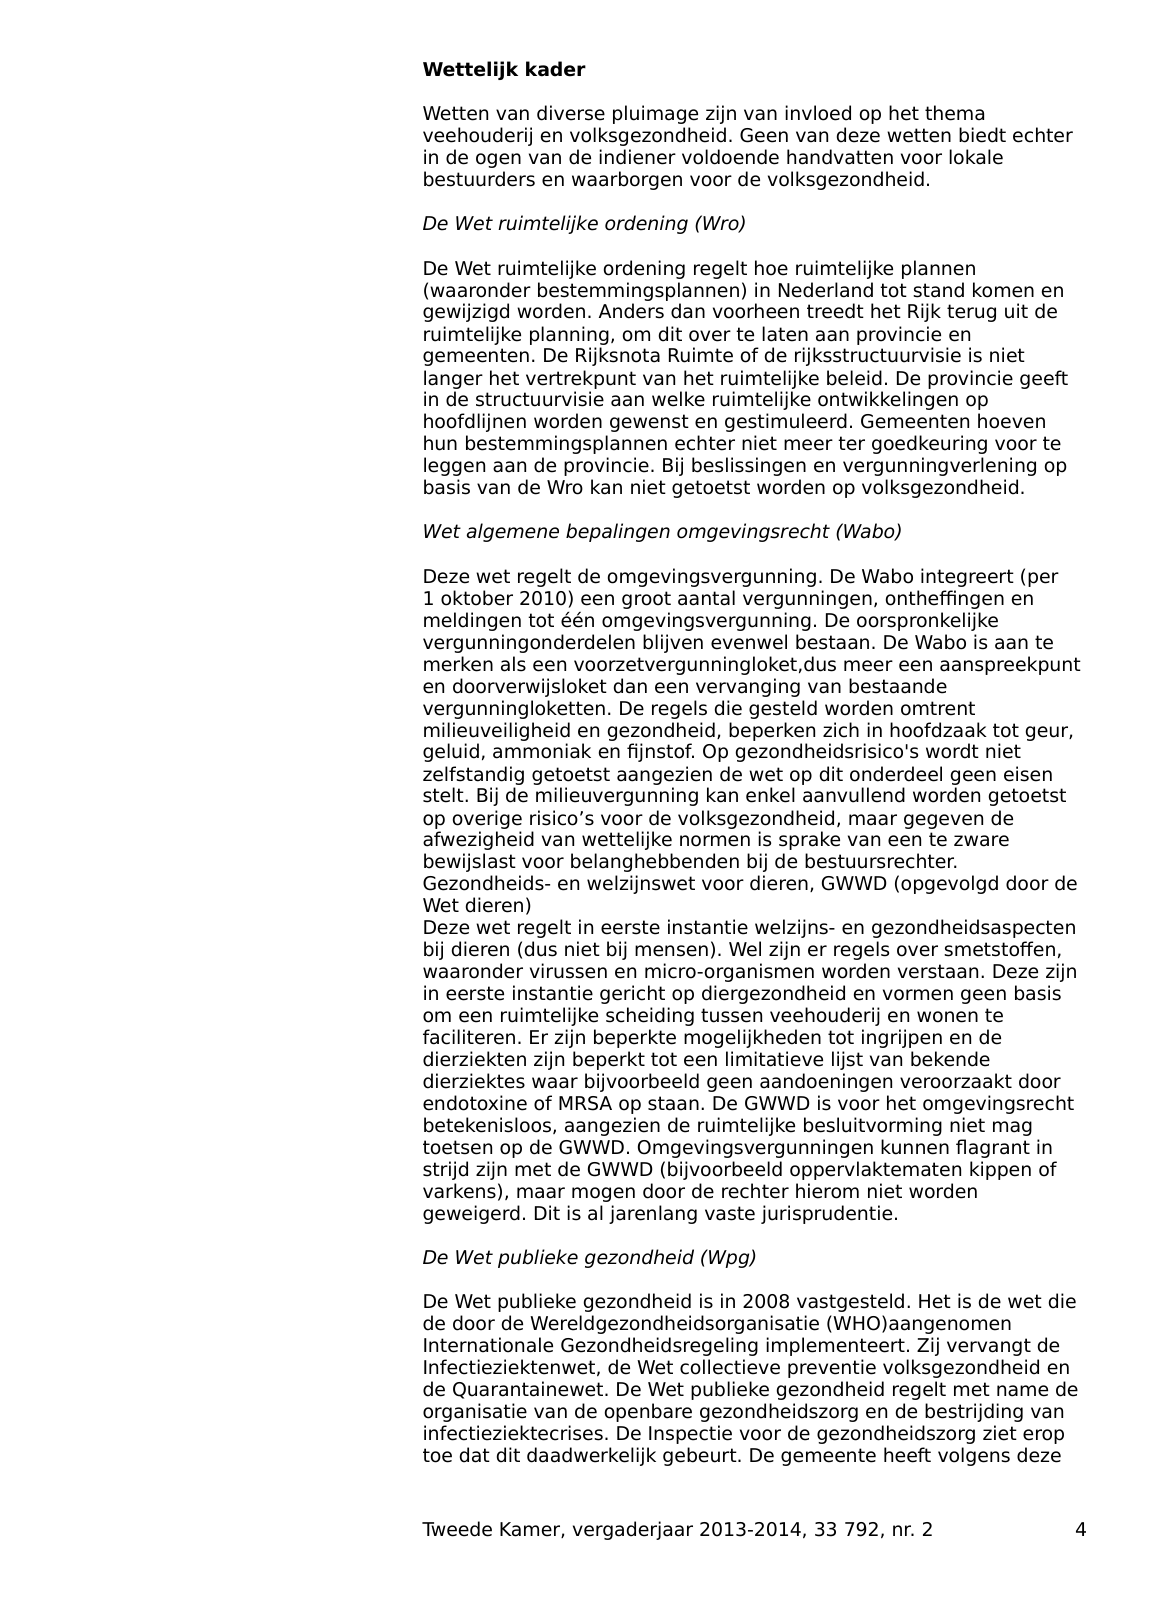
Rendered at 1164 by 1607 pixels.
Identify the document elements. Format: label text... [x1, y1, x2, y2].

text De Wet publieke gezondheid is in 2008 vastgesteld. Het is de wet die de door de Wereldgezondheidsorganisatie (WHO)aangenomen Internationale Gezondheidsregeling implementeert. Zij vervangt de Infectieziektenwet, de Wet collectieve preventie volksgezondheid en de Quarantainewet. De Wet publieke gezondheid regelt met name de organisatie van de openbare gezondheidszorg en de bestrijding van infectieziektecrises. De Inspectie voor de gezondheidszorg ziet erop toe dat dit daadwerkelijk gebeurt. De gemeente heeft volgens deze [422, 1291, 1087, 1467]
text Deze wet regelt de omgevingsvergunning. De Wabo integreert (per 1 oktober 2010) een groot aantal vergunningen, ontheffingen en meldingen tot één omgevingsvergunning. De oorspronkelijke vergunningonderdelen blijven evenwel bestaan. De Wabo is aan te merken als een voorzetvergunningloket,dus meer een aanspreekpunt en doorverwijsloket dan een vervanging van bestaande vergunningloketten. De regels die gesteld worden omtrent milieuveiligheid en gezondheid, beperken zich in hoofdzaak tot geur, geluid, ammoniak en fijnstof. Op gezondheidsrisico's wordt niet zelfstandig getoetst aangezien de wet op dit onderdeel geen eisen stelt. Bij de milieuvergunning kan enkel aanvullend worden getoetst op overige risico’s voor de volksgezondheid, maar gegeven de afwezigheid van wettelijke normen is sprake van een te zware bewijslast voor belanghebbenden bij de bestuursrechter. [422, 566, 1087, 873]
subtitle Wet algemene bepalingen omgevingsrecht (Wabo) [422, 521, 1087, 543]
text Deze wet regelt in eerste instantie welzijns- en gezondheidsaspecten bij dieren (dus niet bij mensen). Wel zijn er regels over smetstoffen, waaronder virussen en micro-organismen worden verstaan. Deze zijn in eerste instantie gericht op diergezondheid en vormen geen basis om een ruimtelijke scheiding tussen veehouderij en wonen te faciliteren. Er zijn beperkte mogelijkheden tot ingrijpen en de dierziekten zijn beperkt tot een limitatieve lijst van bekende dierziektes waar bijvoorbeeld geen aandoeningen veroorzaakt door endotoxine of MRSA op staan. De GWWD is voor het omgevingsrecht betekenisloos, aangezien de ruimtelijke besluitvorming niet mag toetsen op de GWWD. Omgevingsvergunningen kunnen flagrant in strijd zijn met de GWWD (bijvoorbeeld oppervlaktematen kippen of varkens), maar mogen door de rechter hierom niet worden geweigerd. Dit is al jarenlang vaste jurisprudentie. [422, 917, 1087, 1225]
text De Wet ruimtelijke ordening regelt hoe ruimtelijke plannen (waaronder bestemmingsplannen) in Nederland tot stand komen en gewijzigd worden. Anders dan voorheen treedt het Rijk terug uit de ruimtelijke planning, om dit over te laten aan provincie en gemeenten. De Rijksnota Ruimte of de rijksstructuurvisie is niet langer het vertrekpunt van het ruimtelijke beleid. De provincie geeft in de structuurvisie aan welke ruimtelijke ontwikkelingen op hoofdlijnen worden gewenst en gestimuleerd. Gemeenten hoeven hun bestemmingsplannen echter niet meer ter goedkeuring voor te leggen aan de provincie. Bij beslissingen en vergunningverlening op basis van de Wro kan niet getoetst worden op volksgezondheid. [422, 257, 1087, 499]
subtitle De Wet ruimtelijke ordening (Wro) [422, 213, 1087, 235]
text Gezondheids- en welzijnswet voor dieren, GWWD (opgevolgd door de Wet dieren) [422, 873, 1087, 917]
subtitle De Wet publieke gezondheid (Wpg) [422, 1247, 1087, 1269]
subtitle Wettelijk kader [422, 59, 1087, 81]
text Wetten van diverse pluimage zijn van invloed op het thema veehouderij en volksgezondheid. Geen van deze wetten biedt echter in de ogen van de indiener voldoende handvatten voor lokale bestuurders en waarborgen voor de volksgezondheid. [422, 103, 1087, 191]
